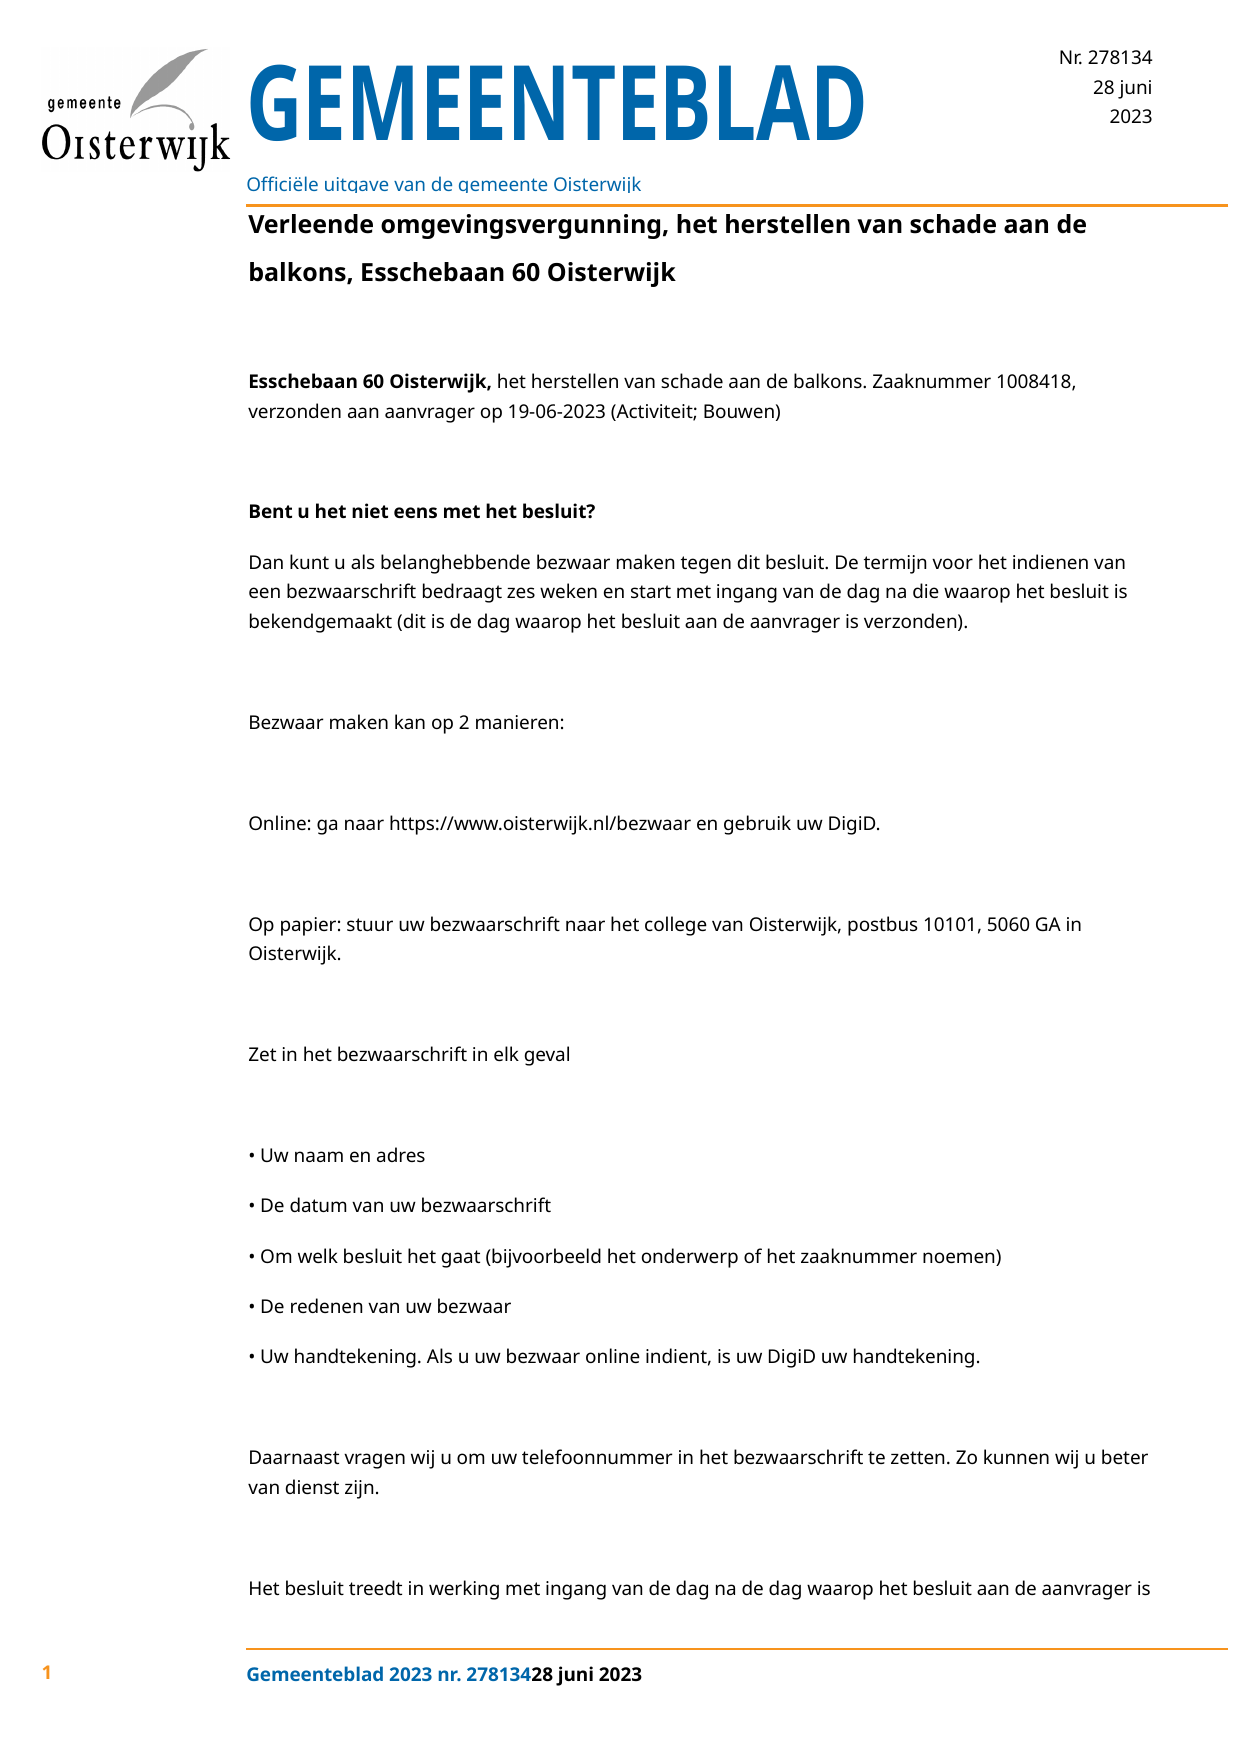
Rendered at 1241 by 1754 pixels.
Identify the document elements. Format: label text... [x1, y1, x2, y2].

text Online: ga naar https://www.oisterwijk.nl/bezwaar en gebruik uw DigiD. [248, 810, 1152, 836]
text Verleende omgevingsvergunning, het herstellen van schade aan de balkons, Esschebaan 60 Oisterwijk [248, 207, 1152, 288]
text • Uw handtekening. Als u uw bezwaar online indient, is uw DigiD uw handtekening. [248, 1344, 1152, 1369]
text Dan kunt u als belanghebbende bezwaar maken tegen dit besluit. De termijn voor het indienen van een bezwaarschrift bedraagt zes weken en start met ingang van de dag na die waarop het besluit is bekendgemaakt (dit is de dag waarop het besluit aan de aanvrager is verzonden). [248, 549, 1152, 634]
text Esschebaan 60 Oisterwijk, het herstellen van schade aan de balkons. Zaaknummer 1008418, verzonden aan aanvrager op 19-06-2023 (Activiteit; Bouwen) [248, 368, 1152, 424]
text • De redenen van uw bezwaar [248, 1293, 1152, 1319]
text • Om welk besluit het gaat (bijvoorbeeld het onderwerp of het zaaknummer noemen) [248, 1243, 1152, 1269]
text • De datum van uw bezwaarschrift [248, 1192, 1152, 1218]
text Op papier: stuur uw bezwaarschrift naar het college van Oisterwijk, postbus 10101, 5060 GA in Oisterwijk. [248, 911, 1152, 966]
text Daarnaast vragen wij u om uw telefoonnummer in het bezwaarschrift te zetten. Zo kunnen wij u beter van dienst zijn. [248, 1444, 1152, 1500]
text Het besluit treedt in werking met ingang van de dag na de dag waarop het besluit aan de aanvrager is [248, 1575, 1152, 1601]
text Zet in het bezwaarschrift in elk geval [248, 1041, 1152, 1067]
text • Uw naam en adres [248, 1142, 1152, 1168]
picture [41, 47, 231, 172]
text Bent u het niet eens met het besluit? [248, 499, 1152, 524]
text Bezwaar maken kan op 2 manieren: [248, 709, 1152, 735]
